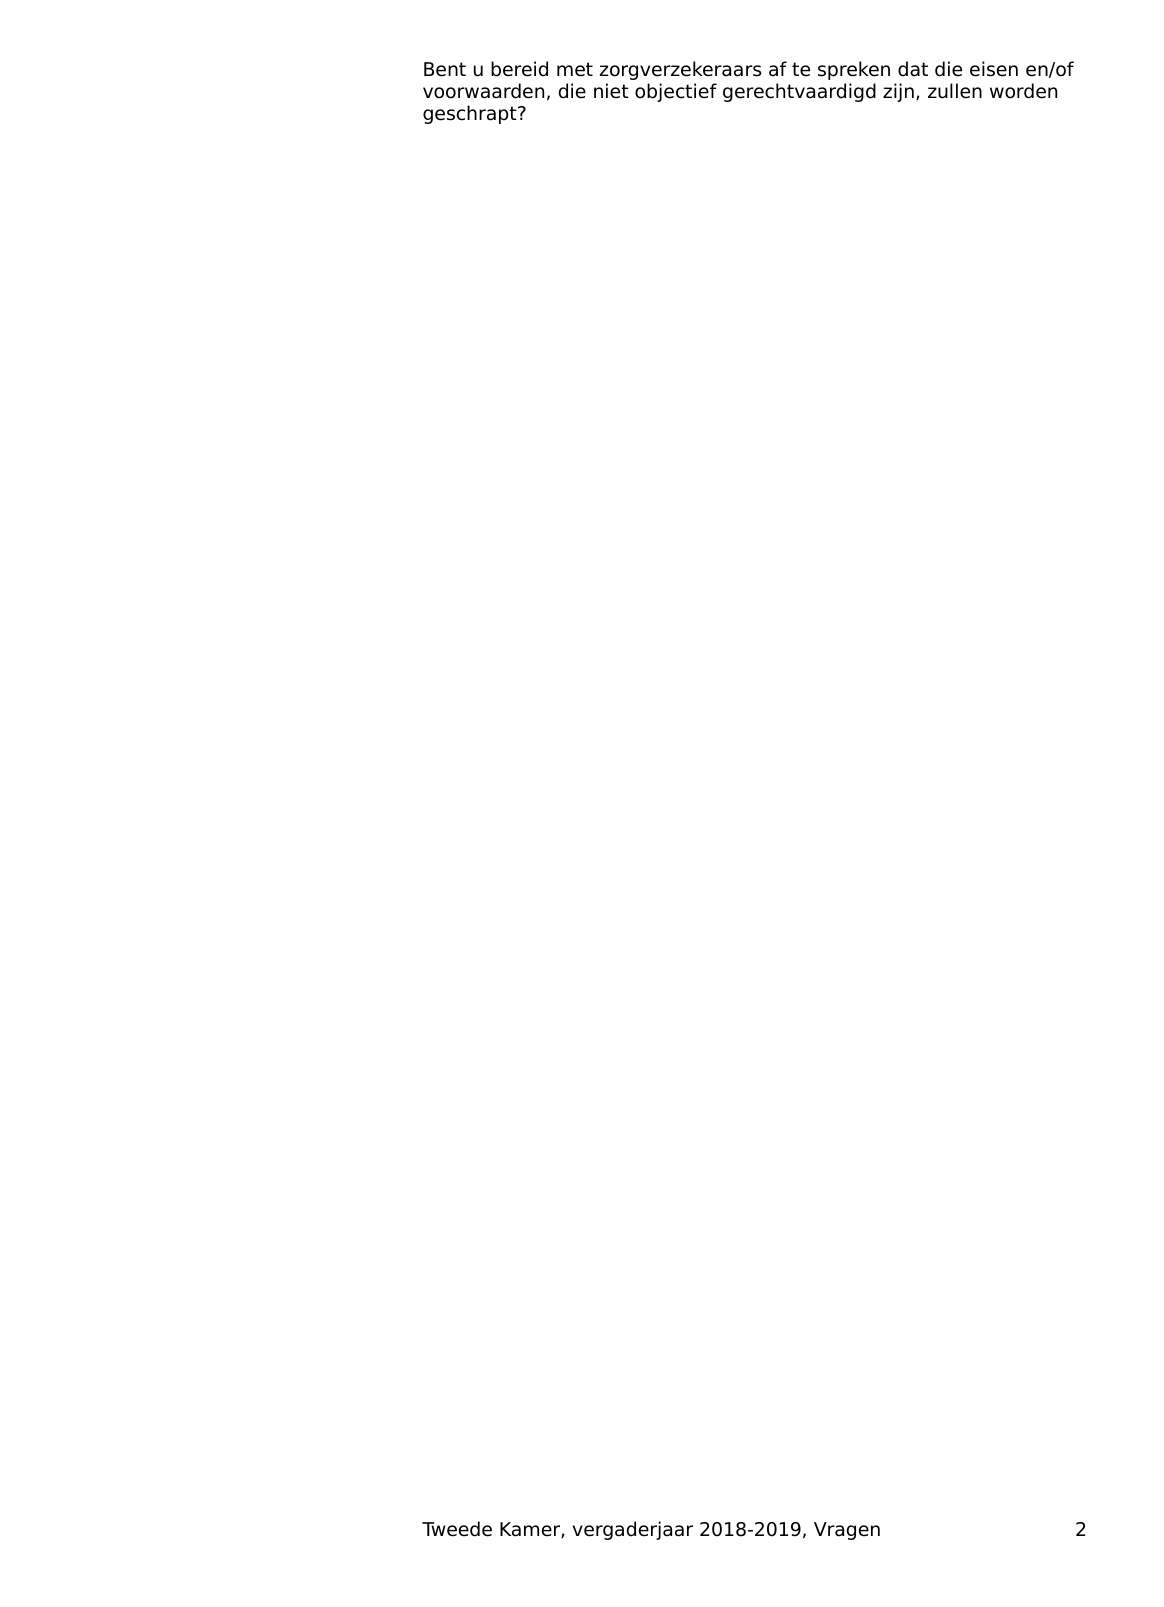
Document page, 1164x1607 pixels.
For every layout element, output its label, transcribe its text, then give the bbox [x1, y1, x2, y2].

text Bent u bereid met zorgverzekeraars af te spreken dat die eisen en/of voorwaarden, die niet objectief gerechtvaardigd zijn, zullen worden geschrapt? [422, 59, 1087, 125]
